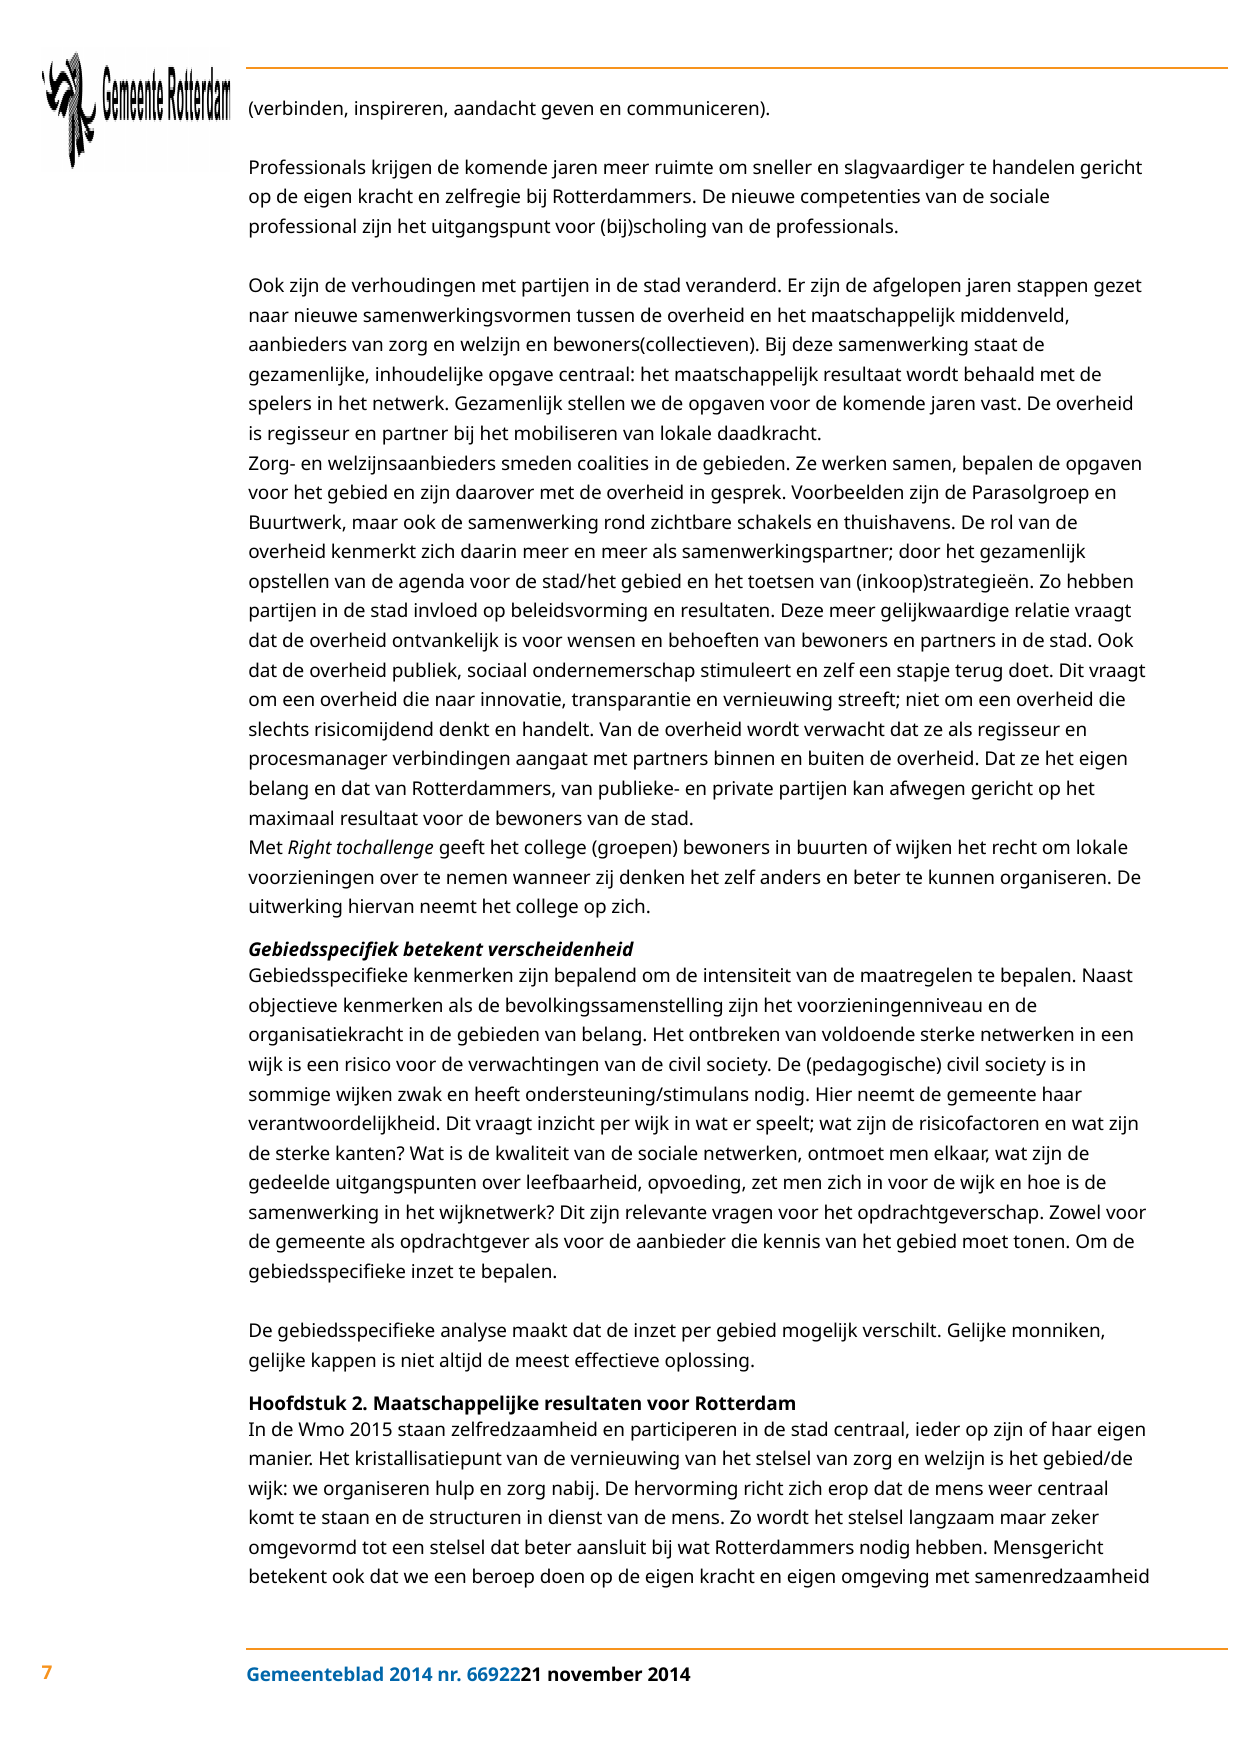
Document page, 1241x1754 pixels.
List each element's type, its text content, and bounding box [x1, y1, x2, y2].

text In de Wmo 2015 staan zelfredzaamheid en participeren in de stad centraal, ieder op zijn of haar eigen manier. Het kristallisatiepunt van de vernieuwing van het stelsel van zorg en welzijn is het gebied/de wijk: we organiseren hulp en zorg nabij. De hervorming richt zich erop dat de mens weer centraal komt te staan en de structuren in dienst van de mens. Zo wordt het stelsel langzaam maar zeker omgevormd tot een stelsel dat beter aansluit bij wat Rotterdammers nodig hebben. Mensgericht betekent ook dat we een beroep doen op de eigen kracht en eigen omgeving met samenredzaamheid [248, 1416, 1152, 1589]
text Hoofdstuk 2. Maatschappelijke resultaten voor Rotterdam [248, 1390, 1152, 1416]
picture [41, 47, 231, 172]
text Met Right tochallenge geeft het college (groepen) bewoners in buurten of wijken het recht om lokale voorzieningen over te nemen wanneer zij denken het zelf anders en beter te kunnen organiseren. De uitwerking hiervan neemt het college op zich. [248, 834, 1152, 919]
text Gebiedsspecifieke kenmerken zijn bepalend om de intensiteit van de maatregelen te bepalen. Naast objectieve kenmerken als de bevolkingssamenstelling zijn het voorzieningenniveau en de organisatiekracht in de gebieden van belang. Het ontbreken van voldoende sterke netwerken in een wijk is een risico voor de verwachtingen van de civil society. De (pedagogische) civil society is in sommige wijken zwak en heeft ondersteuning/stimulans nodig. Hier neemt de gemeente haar verantwoordelijkheid. Dit vraagt inzicht per wijk in wat er speelt; wat zijn de risicofactoren en wat zijn de sterke kanten? Wat is de kwaliteit van de sociale netwerken, ontmoet men elkaar, wat zijn de gedeelde uitgangspunten over leefbaarheid, opvoeding, zet men zich in voor de wijk en hoe is de samenwerking in het wijknetwerk? Dit zijn relevante vragen voor het opdrachtgeverschap. Zowel voor de gemeente als opdrachtgever als voor de aanbieder die kennis van het gebied moet tonen. Om de gebiedsspecifieke inzet te bepalen. [248, 962, 1152, 1284]
text Gebiedsspecifiek betekent verscheidenheid [248, 937, 1152, 962]
text (verbinden, inspireren, aandacht geven en communiceren). [248, 95, 1152, 121]
text Professionals krijgen de komende jaren meer ruimte om sneller en slagvaardiger te handelen gericht op de eigen kracht en zelfregie bij Rotterdammers. De nieuwe competenties van de sociale professional zijn het uitgangspunt voor (bij)scholing van de professionals. [248, 154, 1152, 239]
text Ook zijn de verhoudingen met partijen in de stad veranderd. Er zijn de afgelopen jaren stappen gezet naar nieuwe samenwerkingsvormen tussen de overheid en het maatschappelijk middenveld, aanbieders van zorg en welzijn en bewoners(collectieven). Bij deze samenwerking staat de gezamenlijke, inhoudelijke opgave centraal: het maatschappelijk resultaat wordt behaald met de spelers in het netwerk. Gezamenlijk stellen we de opgaven voor de komende jaren vast. De overheid is regisseur en partner bij het mobiliseren van lokale daadkracht. [248, 272, 1152, 446]
text Zorg- en welzijnsaanbieders smeden coalities in de gebieden. Ze werken samen, bepalen de opgaven voor het gebied en zijn daarover met de overheid in gesprek. Voorbeelden zijn de Parasolgroep en Buurtwerk, maar ook de samenwerking rond zichtbare schakels en thuishavens. De rol van de overheid kenmerkt zich daarin meer en meer als samenwerkingspartner; door het gezamenlijk opstellen van de agenda voor de stad/het gebied en het toetsen van (inkoop)strategieën. Zo hebben partijen in de stad invloed op beleidsvorming en resultaten. Deze meer gelijkwaardige relatie vraagt dat de overheid ontvankelijk is voor wensen en behoeften van bewoners en partners in de stad. Ook dat de overheid publiek, sociaal ondernemerschap stimuleert en zelf een stapje terug doet. Dit vraagt om een overheid die naar innovatie, transparantie en vernieuwing streeft; niet om een overheid die slechts risicomijdend denkt en handelt. Van de overheid wordt verwacht dat ze als regisseur en procesmanager verbindingen aangaat met partners binnen en buiten de overheid. Dat ze het eigen belang en dat van Rotterdammers, van publieke- en private partijen kan afwegen gericht op het maximaal resultaat voor de bewoners van de stad. [248, 450, 1152, 831]
text De gebiedsspecifieke analyse maakt dat de inzet per gebied mogelijk verschilt. Gelijke monniken, gelijke kappen is niet altijd de meest effectieve oplossing. [248, 1317, 1152, 1373]
